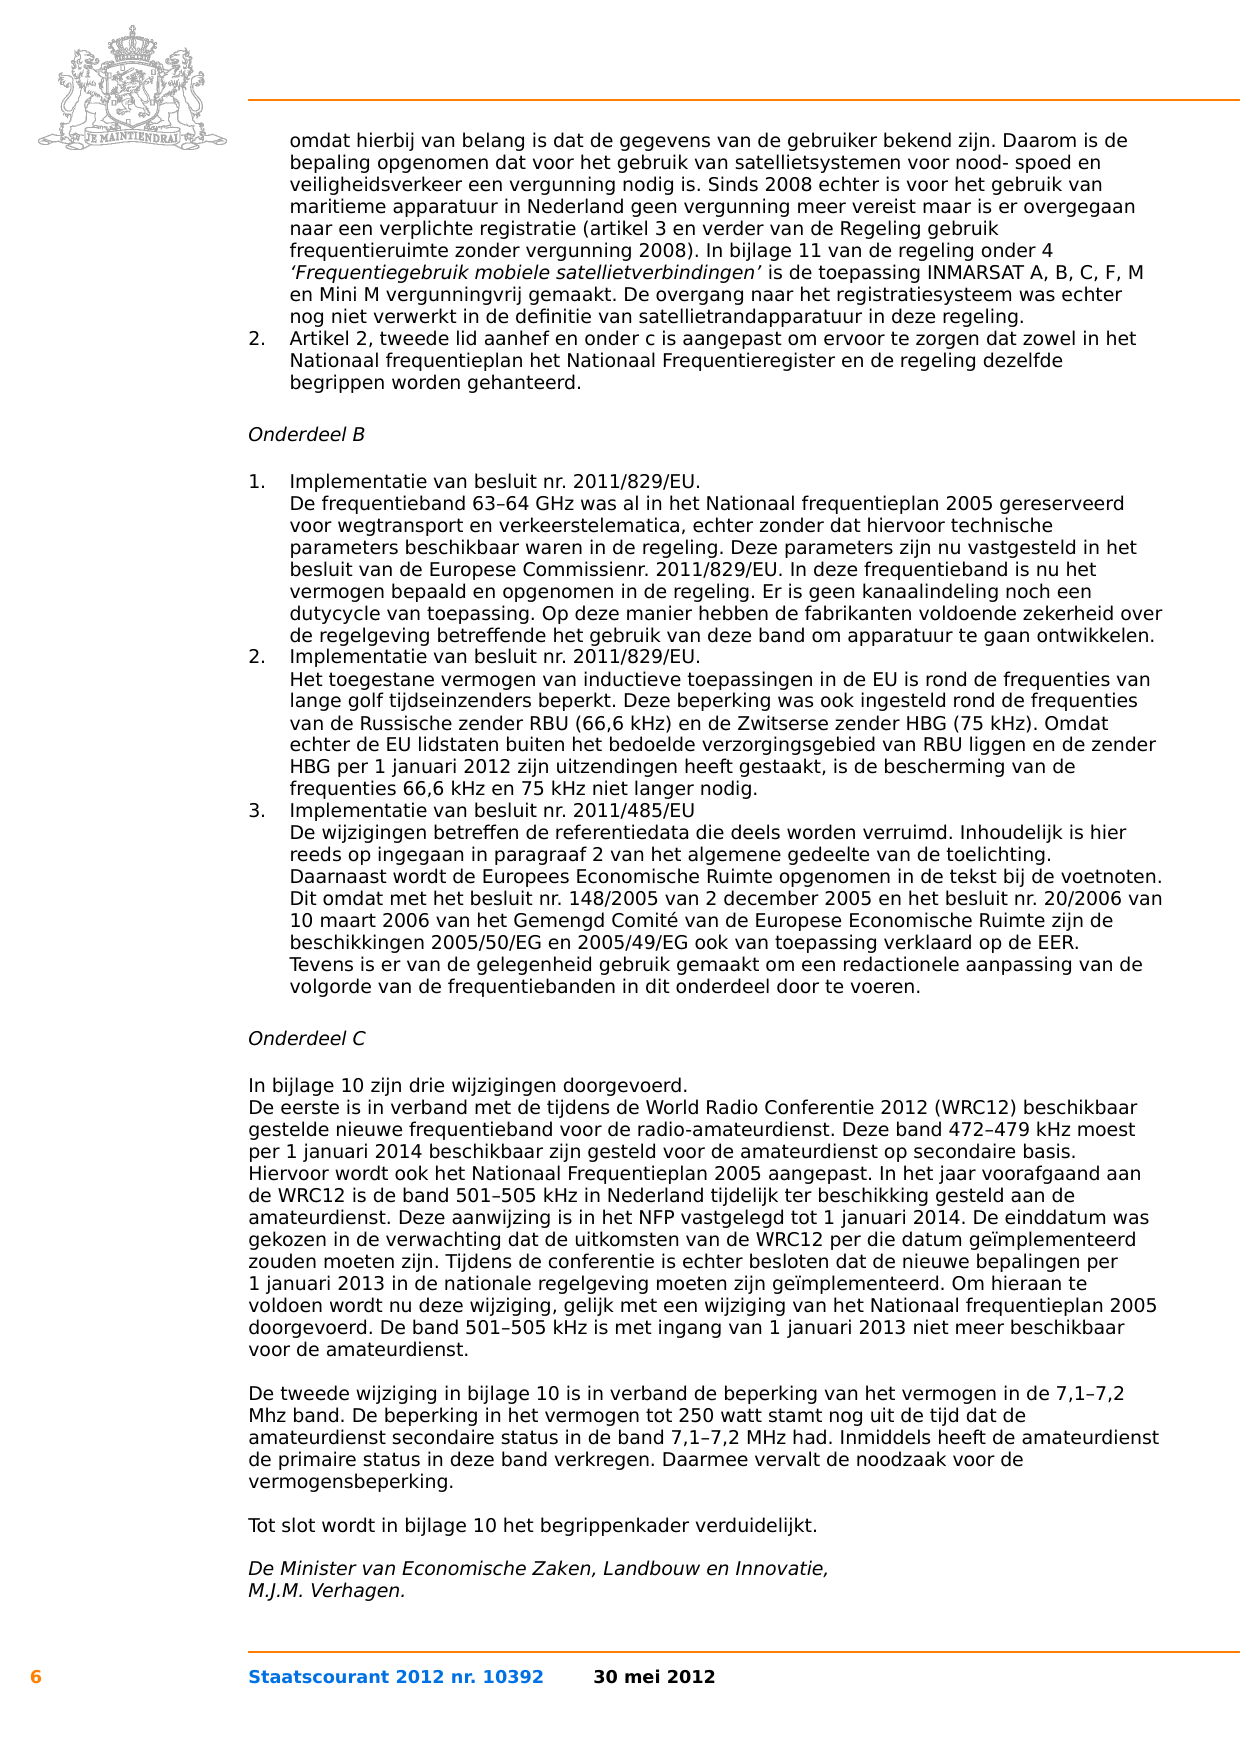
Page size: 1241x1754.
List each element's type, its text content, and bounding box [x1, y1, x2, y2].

text De Minister van Economische Zaken, Landbouw en Innovatie, M.J.M. Verhagen. [248, 1558, 1163, 1602]
text 1. Implementatie van besluit nr. 2011/829/EU. [248, 471, 1163, 493]
text In bijlage 10 zijn drie wijzigingen doorgevoerd. [248, 1075, 1163, 1097]
text Daarnaast wordt de Europees Economische Ruimte opgenomen in de tekst bij de voetnoten. Dit omdat met het besluit nr. 148/2005 van 2 december 2005 en het besluit nr. 20/2006 van 10 maart 2006 van het Gemengd Comité van de Europese Economische Ruimte zijn de beschikkingen 2005/50/EG en 2005/49/EG ook van toepassing verklaard op de EER. [289, 866, 1163, 954]
text 2. Artikel 2, tweede lid aanhef en onder c is aangepast om ervoor te zorgen dat zowel in het Nationaal frequentieplan het Nationaal Frequentieregister en de regeling dezelfde begrippen worden gehanteerd. [248, 328, 1163, 394]
text Het toegestane vermogen van inductieve toepassingen in de EU is rond de frequenties van lange golf tijdseinzenders beperkt. Deze beperking was ook ingesteld rond de frequenties van de Russische zender RBU (66,6 kHz) en de Zwitserse zender HBG (75 kHz). Omdat echter de EU lidstaten buiten het bedoelde verzorgingsgebied van RBU liggen en de zender HBG per 1 januari 2012 zijn uitzendingen heeft gestaakt, is de bescherming van de frequenties 66,6 kHz en 75 kHz niet langer nodig. [289, 668, 1163, 800]
text 3. Implementatie van besluit nr. 2011/485/EU [248, 800, 1163, 822]
picture [38, 25, 227, 150]
text Tevens is er van de gelegenheid gebruik gemaakt om een redactionele aanpassing van de volgorde van de frequentiebanden in dit onderdeel door te voeren. [289, 954, 1163, 998]
subtitle Onderdeel B [248, 424, 1163, 446]
text De wijzigingen betreffen de referentiedata die deels worden verruimd. Inhoudelijk is hier reeds op ingegaan in paragraaf 2 van het algemene gedeelte van de toelichting. [289, 822, 1163, 866]
text omdat hierbij van belang is dat de gegevens van de gebruiker bekend zijn. Daarom is de bepaling opgenomen dat voor het gebruik van satellietsystemen voor nood- spoed en veiligheidsverkeer een vergunning nodig is. Sinds 2008 echter is voor het gebruik van maritieme apparatuur in Nederland geen vergunning meer vereist maar is er overgegaan naar een verplichte registratie (artikel 3 en verder van de Regeling gebruik frequentieruimte zonder vergunning 2008). In bijlage 11 van de regeling onder 4 ‘Frequentiegebruik mobiele satellietverbindingen’ is de toepassing INMARSAT A, B, C, F, M en Mini M vergunningvrij gemaakt. De overgang naar het registratiesysteem was echter nog niet verwerkt in de definitie van satellietrandapparatuur in deze regeling. [248, 130, 1163, 328]
text Tot slot wordt in bijlage 10 het begrippenkader verduidelijkt. [248, 1514, 1163, 1536]
text 2. Implementatie van besluit nr. 2011/829/EU. [248, 646, 1163, 668]
subtitle Onderdeel C [248, 1028, 1163, 1050]
text De frequentieband 63–64 GHz was al in het Nationaal frequentieplan 2005 gereserveerd voor wegtransport en verkeerstelematica, echter zonder dat hiervoor technische parameters beschikbaar waren in de regeling. Deze parameters zijn nu vastgesteld in het besluit van de Europese Commissienr. 2011/829/EU. In deze frequentieband is nu het vermogen bepaald en opgenomen in de regeling. Er is geen kanaalindeling noch een dutycycle van toepassing. Op deze manier hebben de fabrikanten voldoende zekerheid over de regelgeving betreffende het gebruik van deze band om apparatuur te gaan ontwikkelen. [289, 493, 1163, 646]
text De eerste is in verband met de tijdens de World Radio Conferentie 2012 (WRC12) beschikbaar gestelde nieuwe frequentieband voor de radio-amateurdienst. Deze band 472–479 kHz moest per 1 januari 2014 beschikbaar zijn gesteld voor de amateurdienst op secondaire basis. Hiervoor wordt ook het Nationaal Frequentieplan 2005 aangepast. In het jaar voorafgaand aan de WRC12 is de band 501–505 kHz in Nederland tijdelijk ter beschikking gesteld aan de amateurdienst. Deze aanwijzing is in het NFP vastgelegd tot 1 januari 2014. De einddatum was gekozen in de verwachting dat de uitkomsten van de WRC12 per die datum geïmplementeerd zouden moeten zijn. Tijdens de conferentie is echter besloten dat de nieuwe bepalingen per 1 januari 2013 in de nationale regelgeving moeten zijn geïmplementeerd. Om hieraan te voldoen wordt nu deze wijziging, gelijk met een wijziging van het Nationaal frequentieplan 2005 doorgevoerd. De band 501–505 kHz is met ingang van 1 januari 2013 niet meer beschikbaar voor de amateurdienst. [248, 1097, 1163, 1361]
text De tweede wijziging in bijlage 10 is in verband de beperking van het vermogen in de 7,1–7,2 Mhz band. De beperking in het vermogen tot 250 watt stamt nog uit de tijd dat de amateurdienst secondaire status in de band 7,1–7,2 MHz had. Inmiddels heeft de amateurdienst de primaire status in deze band verkregen. Daarmee vervalt de noodzaak voor de vermogensbeperking. [248, 1383, 1163, 1493]
